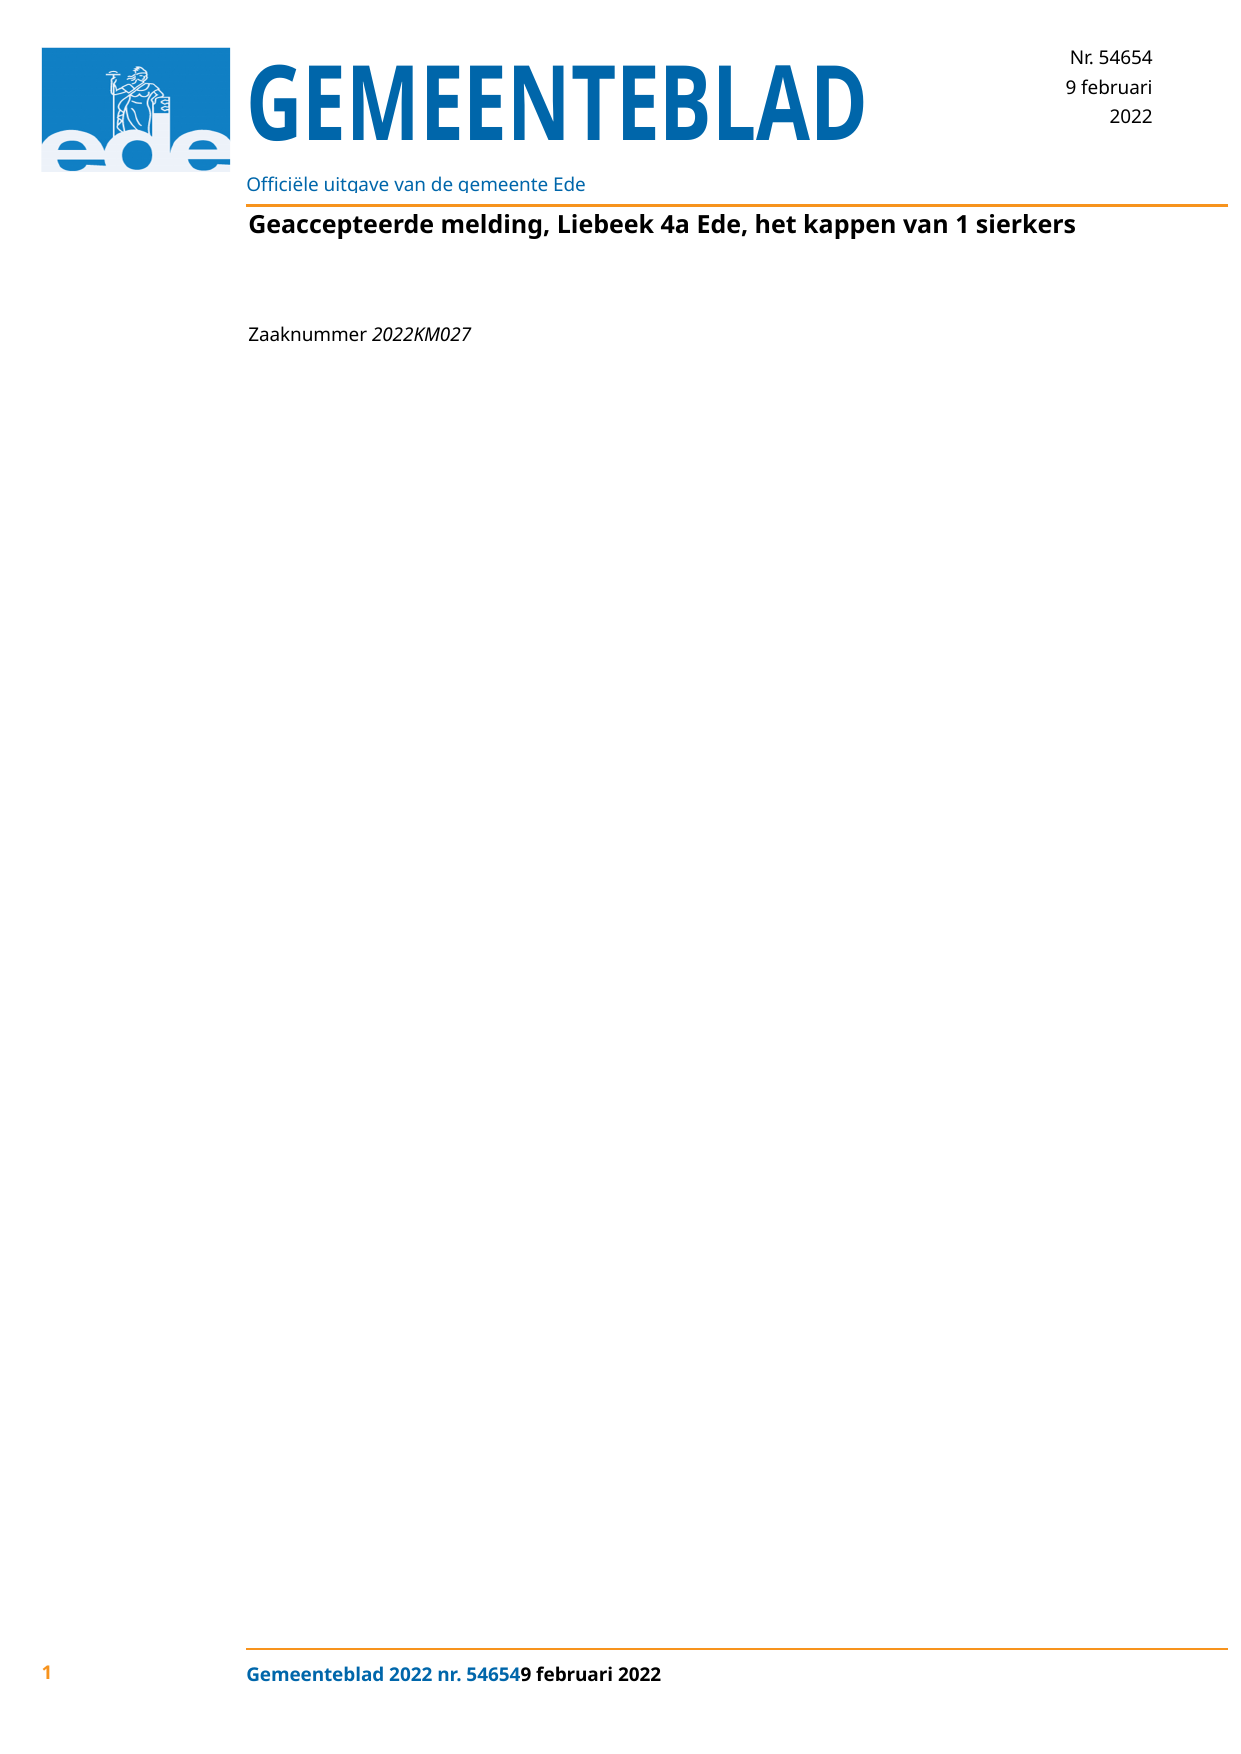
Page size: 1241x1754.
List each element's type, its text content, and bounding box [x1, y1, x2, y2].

text Zaaknummer 2022KM027 [248, 321, 1152, 346]
text Geaccepteerde melding, Liebeek 4a Ede, het kappen van 1 sierkers [248, 207, 1152, 241]
picture [41, 47, 231, 172]
